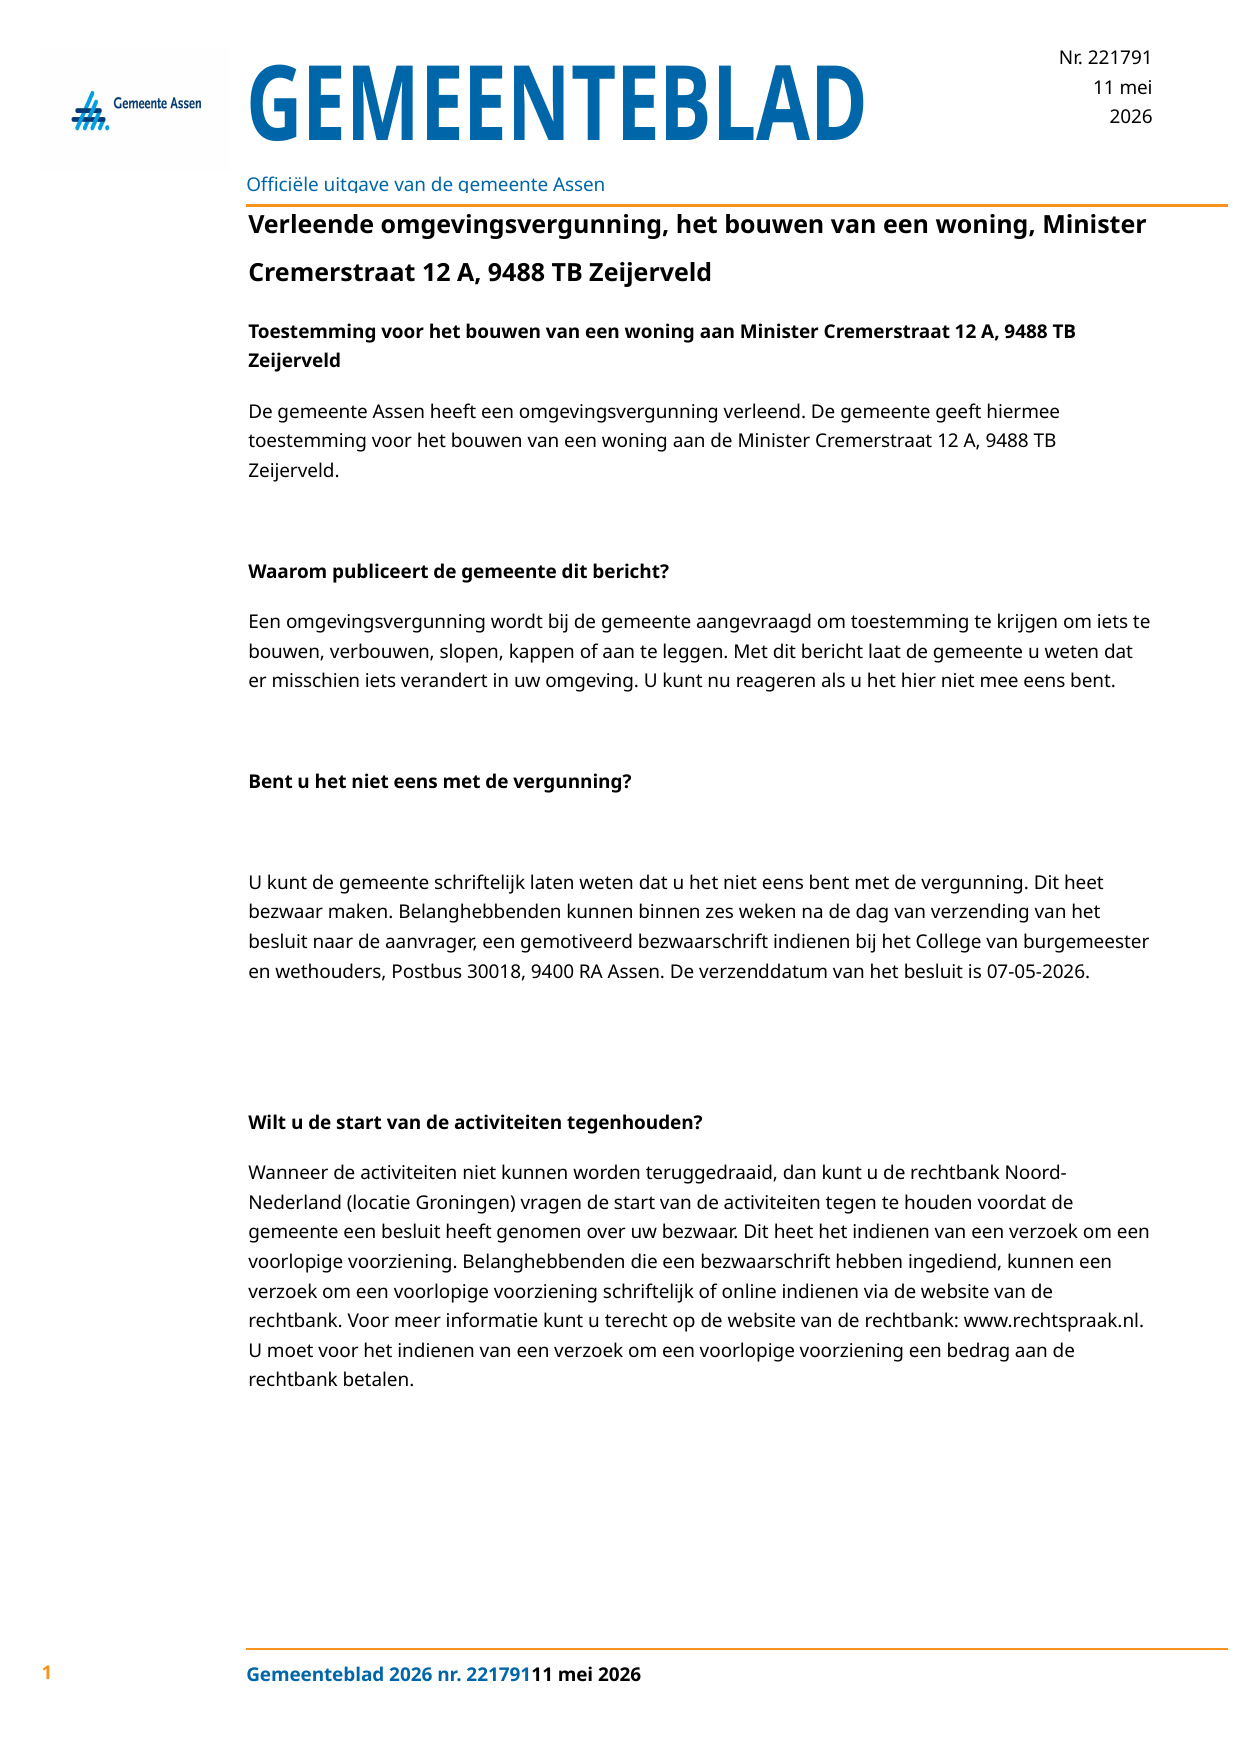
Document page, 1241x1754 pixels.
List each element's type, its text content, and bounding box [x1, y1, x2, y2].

text Wilt u de start van de activiteiten tegenhouden? [248, 1109, 1152, 1135]
text U kunt de gemeente schriftelijk laten weten dat u het niet eens bent met de vergunning. Dit heet bezwaar maken. Belanghebbenden kunnen binnen zes weken na de dag van verzending van het besluit naar de aanvrager, een gemotiveerd bezwaarschrift indienen bij het College van burgemeester en wethouders, Postbus 30018, 9400 RA Assen. De verzenddatum van het besluit is 07-05-2026. [248, 869, 1152, 984]
text De gemeente Assen heeft een omgevingsvergunning verleend. De gemeente geeft hiermee toestemming voor het bouwen van een woning aan de Minister Cremerstraat 12 A, 9488 TB Zeijerveld. [248, 398, 1152, 483]
text Wanneer de activiteiten niet kunnen worden teruggedraaid, dan kunt u de rechtbank Noord-Nederland (locatie Groningen) vragen de start van de activiteiten tegen te houden voordat de gemeente een besluit heeft genomen over uw bezwaar. Dit heet het indienen van een verzoek om een voorlopige voorziening. Belanghebbenden die een bezwaarschrift hebben ingediend, kunnen een verzoek om een voorlopige voorziening schriftelijk of online indienen via de website van de rechtbank. Voor meer informatie kunt u terecht op de website van de rechtbank: www.rechtspraak.nl. U moet voor het indienen van een verzoek om een voorlopige voorziening een bedrag aan de rechtbank betalen. [248, 1159, 1152, 1392]
text Een omgevingsvergunning wordt bij de gemeente aangevraagd om toestemming te krijgen om iets te bouwen, verbouwen, slopen, kappen of aan te leggen. Met dit bericht laat de gemeente u weten dat er misschien iets verandert in uw omgeving. U kunt nu reageren als u het hier niet mee eens bent. [248, 608, 1152, 693]
text Waarom publiceert de gemeente dit bericht? [248, 558, 1152, 584]
picture [41, 47, 231, 172]
text Bent u het niet eens met de vergunning? [248, 768, 1152, 794]
text Toestemming voor het bouwen van een woning aan Minister Cremerstraat 12 A, 9488 TB Zeijerveld [248, 318, 1152, 373]
text Verleende omgevingsvergunning, het bouwen van een woning, Minister Cremerstraat 12 A, 9488 TB Zeijerveld [248, 207, 1152, 288]
